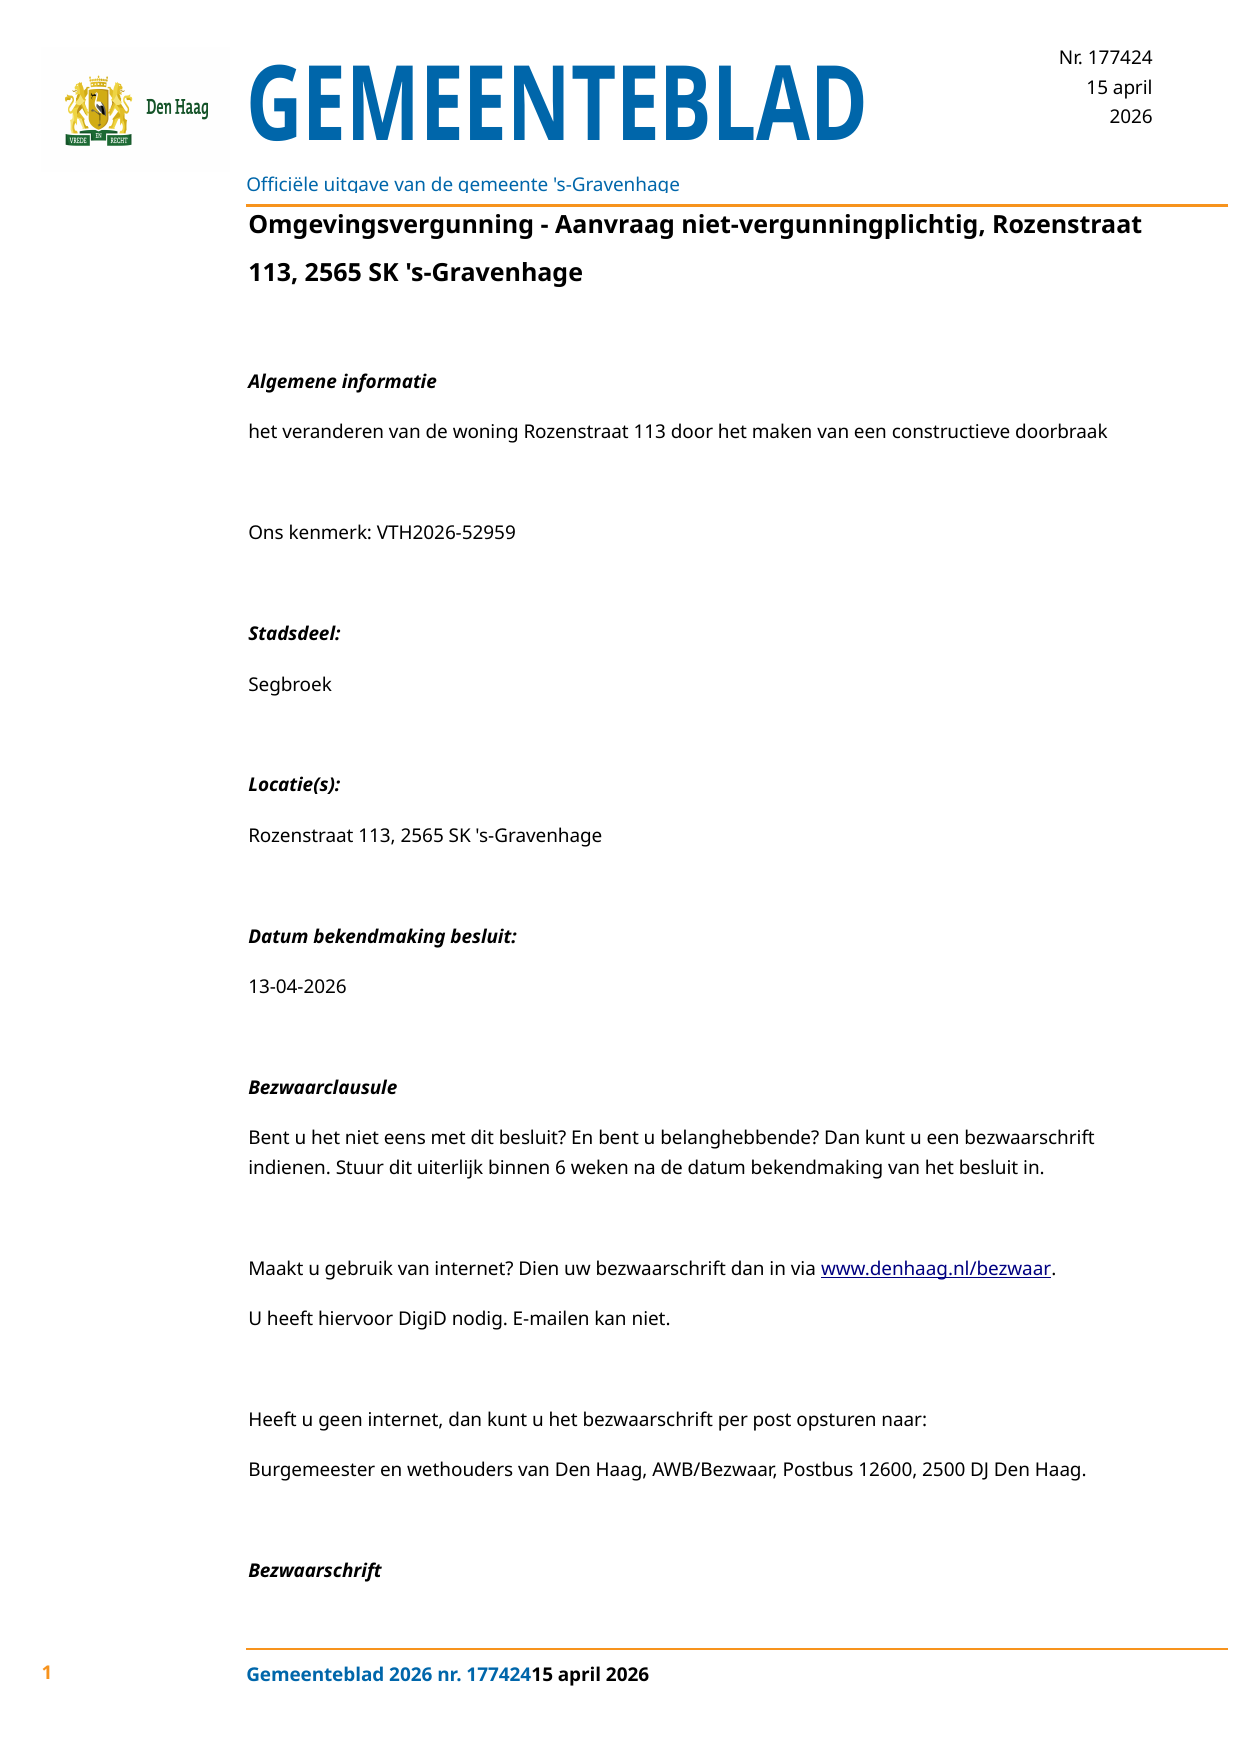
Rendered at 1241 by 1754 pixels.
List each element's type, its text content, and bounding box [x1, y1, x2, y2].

text Bent u het niet eens met dit besluit? En bent u belanghebbende? Dan kunt u een bezwaarschrift indienen. Stuur dit uiterlijk binnen 6 weken na de datum bekendmaking van het besluit in. [248, 1124, 1152, 1180]
text Segbroek [248, 671, 1152, 697]
text Locatie(s): [248, 772, 1152, 797]
text 13-04-2026 [248, 973, 1152, 999]
text Algemene informatie [248, 368, 1152, 394]
text Omgevingsvergunning - Aanvraag niet-vergunningplichtig, Rozenstraat 113, 2565 SK 's-Gravenhage [248, 207, 1152, 288]
text het veranderen van de woning Rozenstraat 113 door het maken van een constructieve doorbraak [248, 419, 1152, 444]
text Ons kenmerk: VTH2026-52959 [248, 519, 1152, 545]
text Burgemeester en wethouders van Den Haag, AWB/Bezwaar, Postbus 12600, 2500 DJ Den Haag. [248, 1457, 1152, 1482]
text Bezwaarclausule [248, 1074, 1152, 1100]
text Maakt u gebruik van internet? Dien uw bezwaarschrift dan in via www.denhaag.nl/bezwaar. [248, 1255, 1152, 1281]
text Stadsdeel: [248, 620, 1152, 646]
text Datum bekendmaking besluit: [248, 923, 1152, 949]
text Rozenstraat 113, 2565 SK 's-Gravenhage [248, 822, 1152, 848]
text Heeft u geen internet, dan kunt u het bezwaarschrift per post opsturen naar: [248, 1406, 1152, 1432]
text U heeft hiervoor DigiD nodig. E-mailen kan niet. [248, 1305, 1152, 1331]
text Bezwaarschrift [248, 1557, 1152, 1583]
picture [41, 47, 231, 172]
